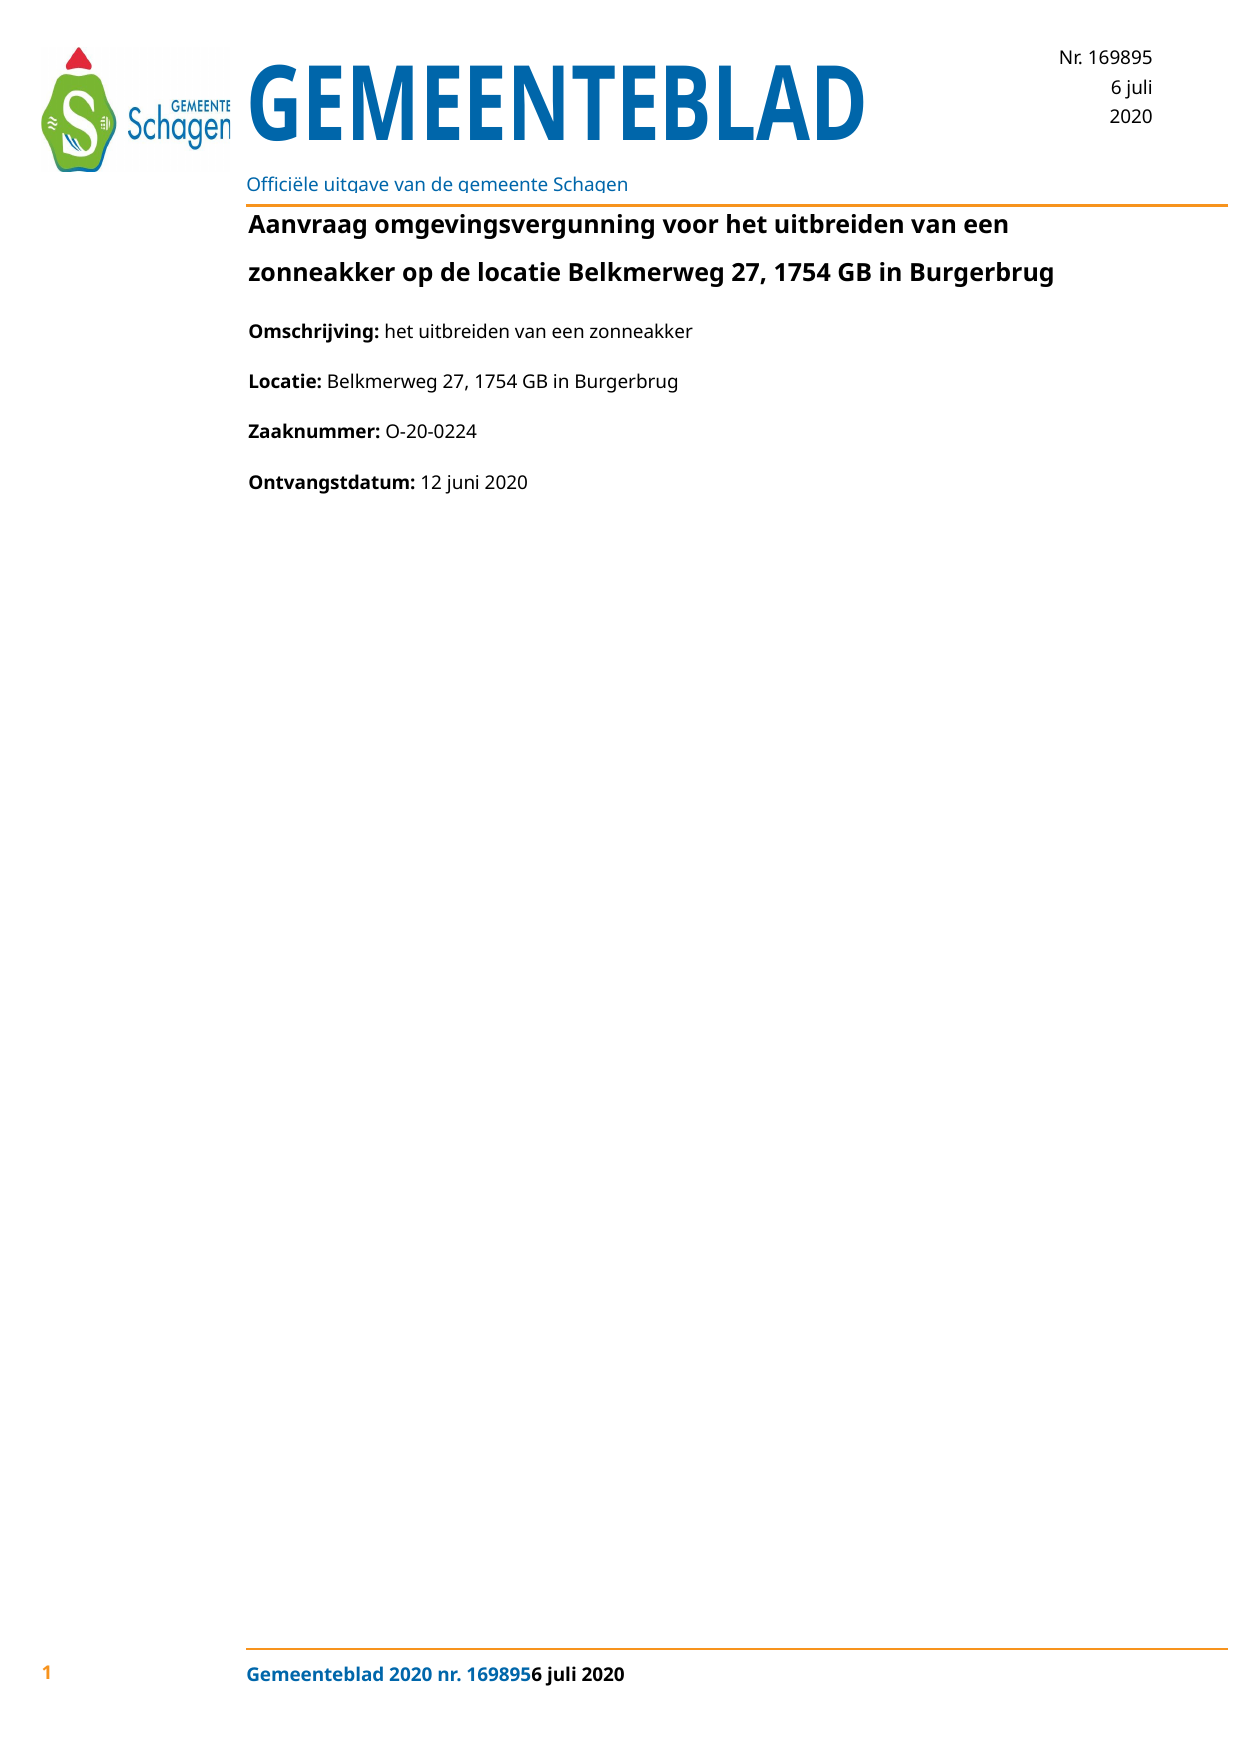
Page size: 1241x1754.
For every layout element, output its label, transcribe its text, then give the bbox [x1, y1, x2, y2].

text Zaaknummer: O-20-0224 [248, 419, 1152, 444]
text Omschrijving: het uitbreiden van een zonneakker [248, 318, 1152, 344]
text Locatie: Belkmerweg 27, 1754 GB in Burgerbrug [248, 368, 1152, 394]
text Ontvangstdatum: 12 juni 2020 [248, 469, 1152, 495]
text Aanvraag omgevingsvergunning voor het uitbreiden van een zonneakker op de locatie Belkmerweg 27, 1754 GB in Burgerbrug [248, 207, 1152, 288]
picture [41, 47, 231, 172]
